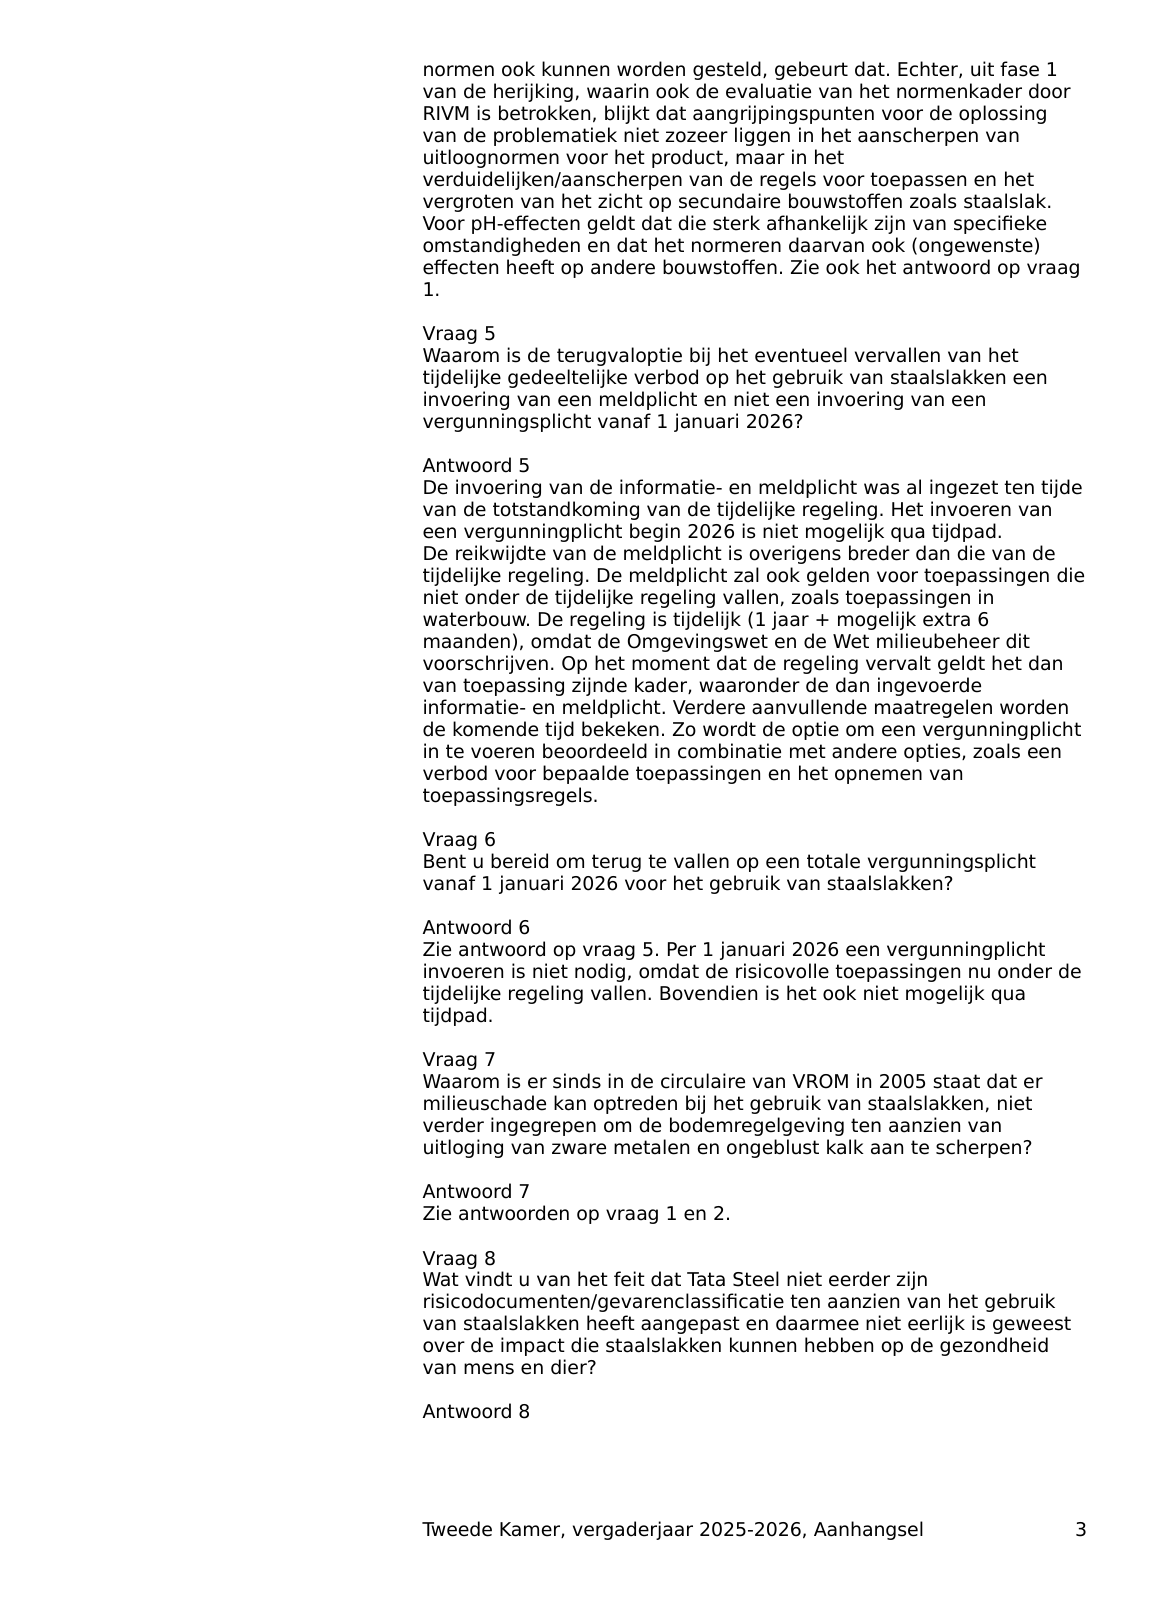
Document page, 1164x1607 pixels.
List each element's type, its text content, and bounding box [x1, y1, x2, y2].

text Vraag 6 [422, 829, 1087, 851]
text Antwoord 8 [422, 1401, 1087, 1423]
text Zie antwoorden op vraag 1 en 2. [422, 1203, 1087, 1225]
text Antwoord 7 [422, 1181, 1087, 1203]
text Waarom is er sinds in de circulaire van VROM in 2005 staat dat er milieuschade kan optreden bij het gebruik van staalslakken, niet verder ingegrepen om de bodemregelgeving ten aanzien van uitloging van zware metalen en ongeblust kalk aan te scherpen? [422, 1071, 1087, 1159]
text De reikwijdte van de meldplicht is overigens breder dan die van de tijdelijke regeling. De meldplicht zal ook gelden voor toepassingen die niet onder de tijdelijke regeling vallen, zoals toepassingen in waterbouw. De regeling is tijdelijk (1 jaar + mogelijk extra 6 maanden), omdat de Omgevingswet en de Wet milieubeheer dit voorschrijven. Op het moment dat de regeling vervalt geldt het dan van toepassing zijnde kader, waaronder de dan ingevoerde informatie- en meldplicht. Verdere aanvullende maatregelen worden de komende tijd bekeken. Zo wordt de optie om een vergunningplicht in te voeren beoordeeld in combinatie met andere opties, zoals een verbod voor bepaalde toepassingen en het opnemen van toepassingsregels. [422, 543, 1087, 807]
text Zie antwoord op vraag 5. Per 1 januari 2026 een vergunningplicht invoeren is niet nodig, omdat de risicovolle toepassingen nu onder de tijdelijke regeling vallen. Bovendien is het ook niet mogelijk qua tijdpad. [422, 939, 1087, 1027]
text Vraag 5 [422, 323, 1087, 345]
text Antwoord 6 [422, 917, 1087, 939]
text De invoering van de informatie- en meldplicht was al ingezet ten tijde van de totstandkoming van de tijdelijke regeling. Het invoeren van een vergunningplicht begin 2026 is niet mogelijk qua tijdpad. [422, 477, 1087, 543]
text Bent u bereid om terug te vallen op een totale vergunningsplicht vanaf 1 januari 2026 voor het gebruik van staalslakken? [422, 851, 1087, 895]
text Antwoord 5 [422, 455, 1087, 477]
text Vraag 8 [422, 1247, 1087, 1269]
text Wat vindt u van het feit dat Tata Steel niet eerder zijn risicodocumenten/gevarenclassificatie ten aanzien van het gebruik van staalslakken heeft aangepast en daarmee niet eerlijk is geweest over de impact die staalslakken kunnen hebben op de gezondheid van mens en dier? [422, 1269, 1087, 1379]
text normen ook kunnen worden gesteld, gebeurt dat. Echter, uit fase 1 van de herijking, waarin ook de evaluatie van het normenkader door RIVM is betrokken, blijkt dat aangrijpingspunten voor de oplossing van de problematiek niet zozeer liggen in het aanscherpen van uitloognormen voor het product, maar in het verduidelijken/aanscherpen van de regels voor toepassen en het vergroten van het zicht op secundaire bouwstoffen zoals staalslak. Voor pH-effecten geldt dat die sterk afhankelijk zijn van specifieke omstandigheden en dat het normeren daarvan ook (ongewenste) effecten heeft op andere bouwstoffen. Zie ook het antwoord op vraag 1. [422, 59, 1087, 301]
text Waarom is de terugvaloptie bij het eventueel vervallen van het tijdelijke gedeeltelijke verbod op het gebruik van staalslakken een invoering van een meldplicht en niet een invoering van een vergunningsplicht vanaf 1 januari 2026? [422, 345, 1087, 433]
text Vraag 7 [422, 1049, 1087, 1071]
